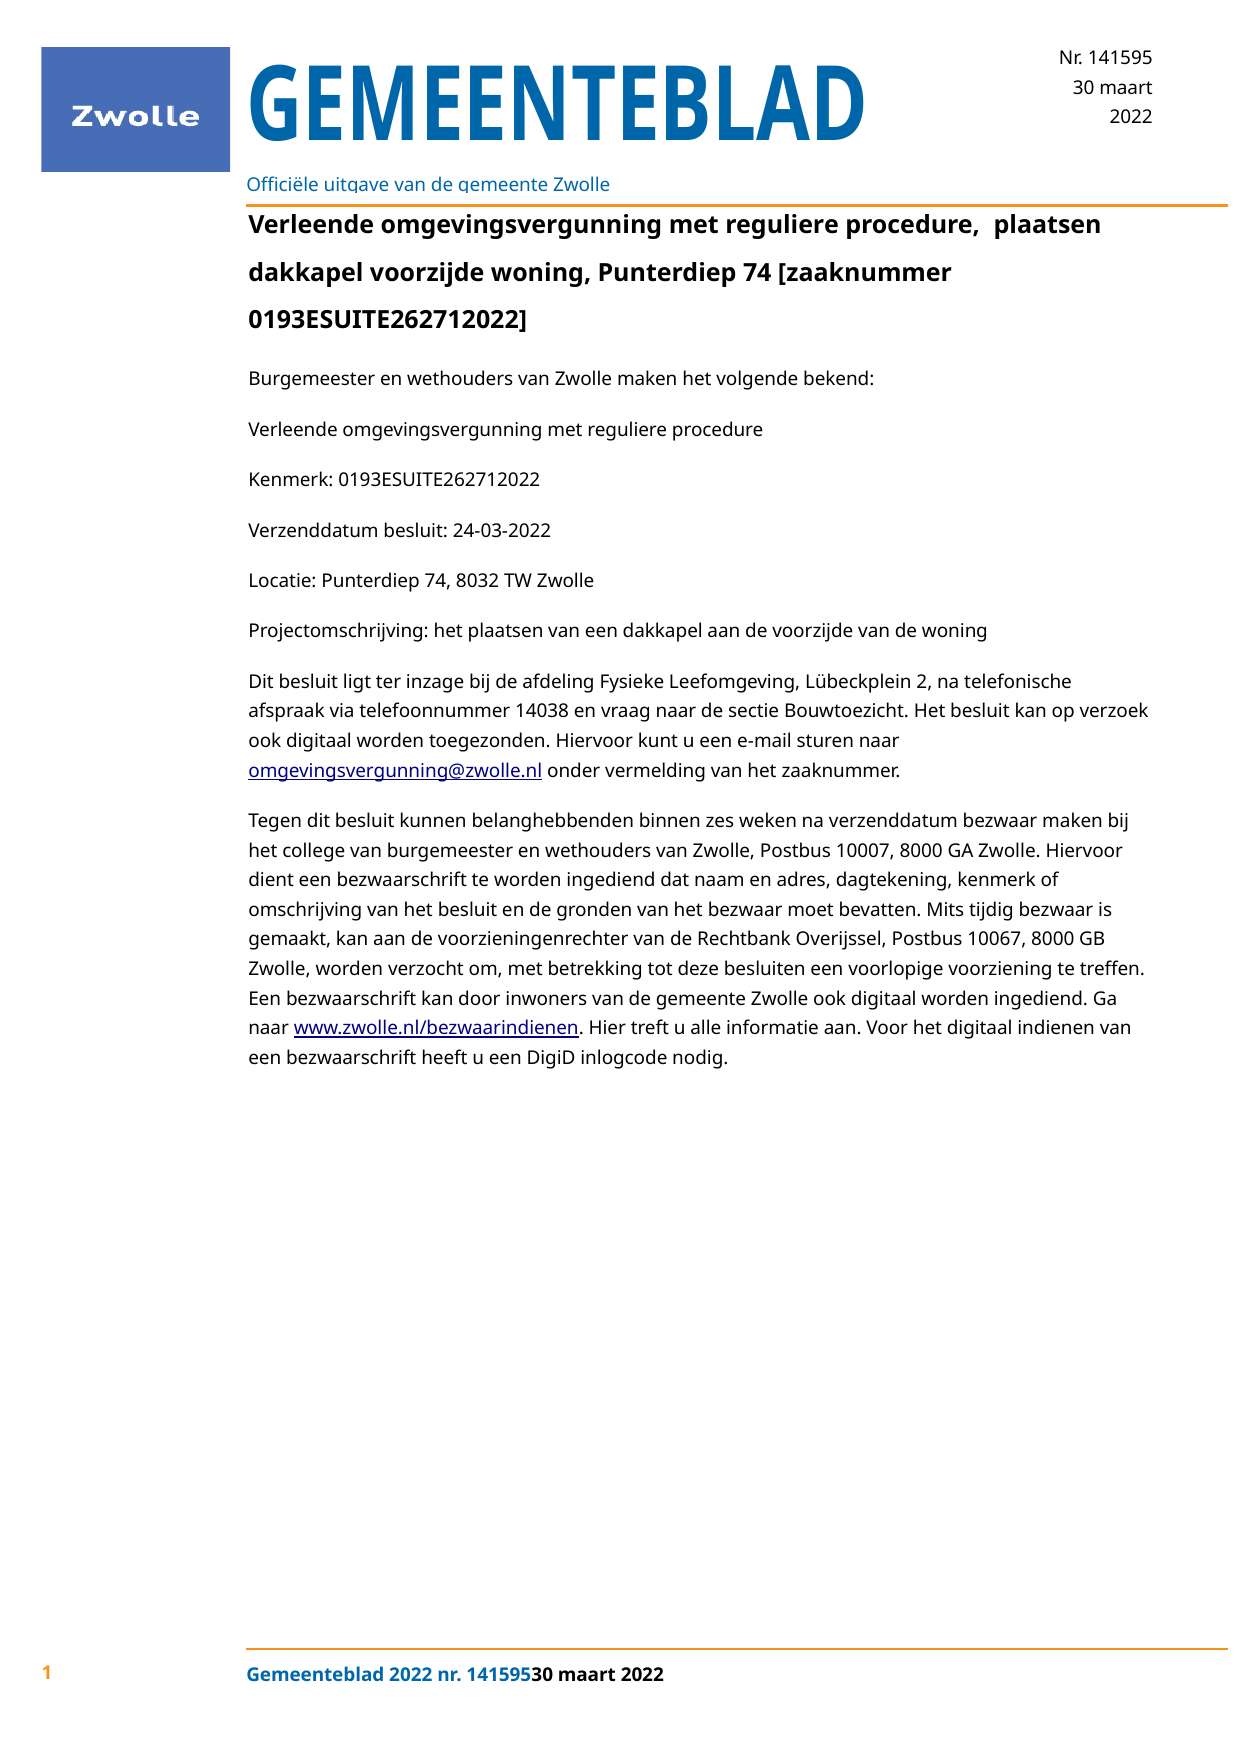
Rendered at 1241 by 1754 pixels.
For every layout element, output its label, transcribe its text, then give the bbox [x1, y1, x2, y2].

text Locatie: Punterdiep 74, 8032 TW Zwolle [248, 567, 1152, 593]
text Tegen dit besluit kunnen belanghebbenden binnen zes weken na verzenddatum bezwaar maken bij het college van burgemeester en wethouders van Zwolle, Postbus 10007, 8000 GA Zwolle. Hiervoor dient een bezwaarschrift te worden ingediend dat naam en adres, dagtekening, kenmerk of omschrijving van het besluit en de gronden van het bezwaar moet bevatten. Mits tijdig bezwaar is gemaakt, kan aan de voorzieningenrechter van de Rechtbank Overijssel, Postbus 10067, 8000 GB Zwolle, worden verzocht om, met betrekking tot deze besluiten een voorlopige voorziening te treffen. Een bezwaarschrift kan door inwoners van de gemeente Zwolle ook digitaal worden ingediend. Ga naar www.zwolle.nl/bezwaarindienen. Hier treft u alle informatie aan. Voor het digitaal indienen van een bezwaarschrift heeft u een DigiD inlogcode nodig. [248, 807, 1152, 1069]
text Burgemeester en wethouders van Zwolle maken het volgende bekend: [248, 366, 1152, 391]
text Verleende omgevingsvergunning met reguliere procedure [248, 416, 1152, 442]
text Dit besluit ligt ter inzage bij de afdeling Fysieke Leefomgeving, Lübeckplein 2, na telefonische afspraak via telefoonnummer 14038 en vraag naar de sectie Bouwtoezicht. Het besluit kan op verzoek ook digitaal worden toegezonden. Hiervoor kunt u een e-mail sturen naar omgevingsvergunning@zwolle.nl onder vermelding van het zaaknummer. [248, 668, 1152, 782]
text Verleende omgevingsvergunning met reguliere procedure, plaatsen dakkapel voorzijde woning, Punterdiep 74 [zaaknummer 0193ESUITE262712022] [248, 207, 1152, 336]
text Kenmerk: 0193ESUITE262712022 [248, 466, 1152, 492]
text Projectomschrijving: het plaatsen van een dakkapel aan de voorzijde van de woning [248, 618, 1152, 643]
picture [41, 47, 231, 172]
text Verzenddatum besluit: 24-03-2022 [248, 517, 1152, 542]
